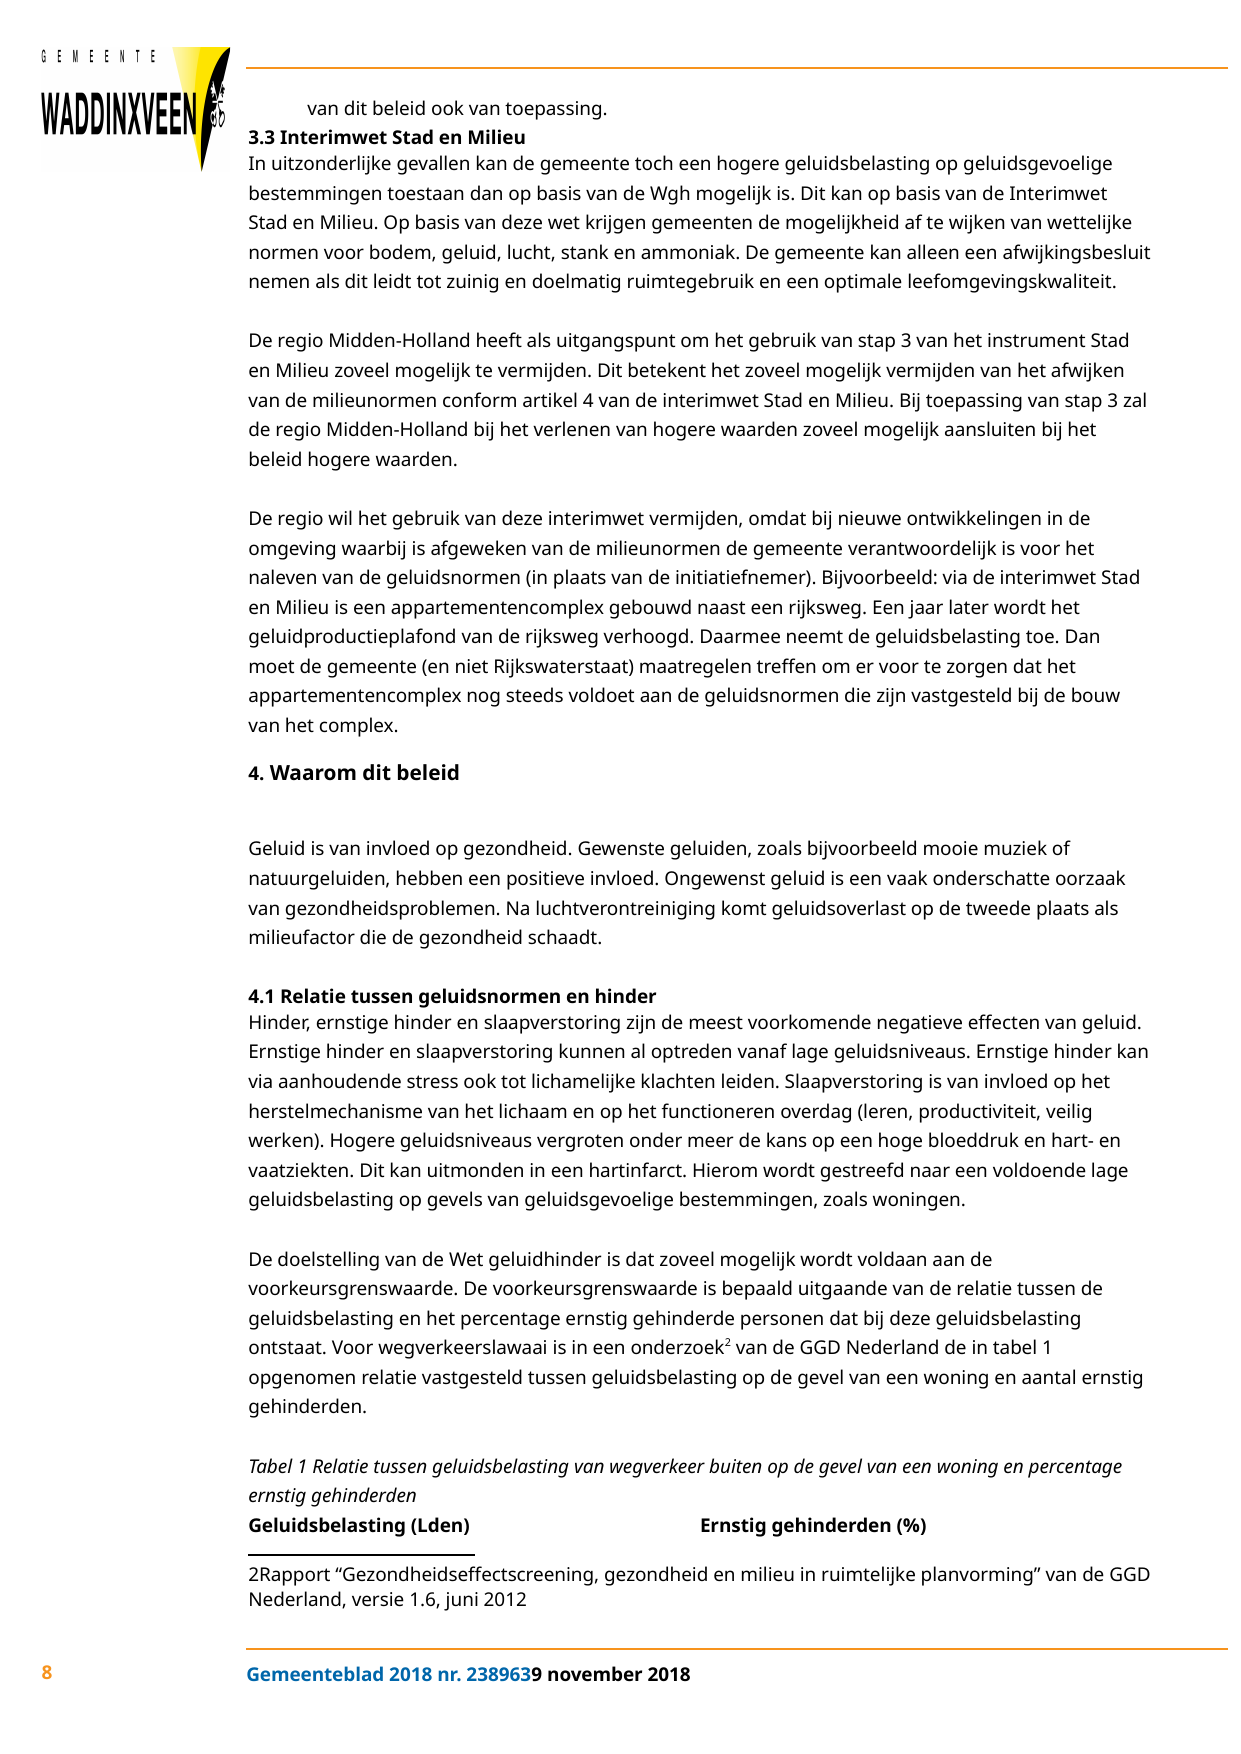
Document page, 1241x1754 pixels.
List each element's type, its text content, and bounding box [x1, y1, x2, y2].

table_header Geluidsbelasting (Lden) [248, 1512, 700, 1538]
text De regio wil het gebruik van deze interimwet vermijden, omdat bij nieuwe ontwikkelingen in de omgeving waarbij is afgeweken van de milieunormen de gemeente verantwoordelijk is voor het naleven van de geluidsnormen (in plaats van de initiatiefnemer). Bijvoorbeeld: via de interimwet Stad en Milieu is een appartementencomplex gebouwd naast een rijksweg. Een jaar later wordt het geluidproductieplafond van de rijksweg verhoogd. Daarmee neemt de geluidsbelasting toe. Dan moet de gemeente (en niet Rijkswaterstaat) maatregelen treffen om er voor te zorgen dat het appartementencomplex nog steeds voldoet aan de geluidsnormen die zijn vastgesteld bij de bouw van het complex. [248, 505, 1152, 738]
table_header Ernstig gehinderden (%) [700, 1512, 1152, 1538]
text In uitzonderlijke gevallen kan de gemeente toch een hogere geluidsbelasting op geluidsgevoelige bestemmingen toestaan dan op basis van de Wgh mogelijk is. Dit kan op basis van de Interimwet Stad en Milieu. Op basis van deze wet krijgen gemeenten de mogelijkheid af te wijken van wettelijke normen voor bodem, geluid, lucht, stank en ammoniak. De gemeente kan alleen een afwijkingsbesluit nemen als dit leidt tot zuinig en doelmatig ruimtegebruik en een optimale leefomgevingskwaliteit. [248, 150, 1152, 294]
text Geluid is van invloed op gezondheid. Gewenste geluiden, zoals bijvoorbeeld mooie muziek of natuurgeluiden, hebben een positieve invloed. Ongewenst geluid is een vaak onderschatte oorzaak van gezondheidsproblemen. Na luchtverontreiniging komt geluidsoverlast op de tweede plaats als milieufactor die de gezondheid schaadt. [248, 836, 1152, 950]
text De regio Midden-Holland heeft als uitgangspunt om het gebruik van stap 3 van het instrument Stad en Milieu zoveel mogelijk te vermijden. Dit betekent het zoveel mogelijk vermijden van het afwijken van de milieunormen conform artikel 4 van de interimwet Stad en Milieu. Bij toepassing van stap 3 zal de regio Midden-Holland bij het verlenen van hogere waarden zoveel mogelijk aansluiten bij het beleid hogere waarden. [248, 328, 1152, 472]
text 3.3 Interimwet Stad en Milieu [248, 124, 1152, 150]
text Rapport “Gezondheidseffectscreening, gezondheid en milieu in ruimtelijke planvorming” van de GGD Nederland, versie 1.6, juni 2012 [248, 1561, 1152, 1612]
list van dit beleid ook van toepassing. [248, 95, 1152, 121]
text Hinder, ernstige hinder en slaapverstoring zijn de meest voorkomende negatieve effecten van geluid. Ernstige hinder en slaapverstoring kunnen al optreden vanaf lage geluidsniveaus. Ernstige hinder kan via aanhoudende stress ook tot lichamelijke klachten leiden. Slaapverstoring is van invloed op het herstelmechanisme van het lichaam en op het functioneren overdag (leren, productiviteit, veilig werken). Hogere geluidsniveaus vergroten onder meer de kans op een hoge bloeddruk en hart- en vaatziekten. Dit kan uitmonden in een hartinfarct. Hierom wordt gestreefd naar een voldoende lage geluidsbelasting op gevels van geluidsgevoelige bestemmingen, zoals woningen. [248, 1009, 1152, 1212]
text Tabel 1 Relatie tussen geluidsbelasting van wegverkeer buiten op de gevel van een woning en percentage ernstig gehinderden [248, 1453, 1152, 1508]
text 4.1 Relatie tussen geluidsnormen en hinder [248, 983, 1152, 1009]
text De doelstelling van de Wet geluidhinder is dat zoveel mogelijk wordt voldaan aan de voorkeursgrenswaarde. De voorkeursgrenswaarde is bepaald uitgaande van de relatie tussen de geluidsbelasting en het percentage ernstig gehinderde personen dat bij deze geluidsbelasting ontstaat. Voor wegverkeerslawaai is in een onderzoek van de GGD Nederland de in tabel 1 opgenomen relatie vastgesteld tussen geluidsbelasting op de gevel van een woning en aantal ernstig gehinderden. [248, 1246, 1152, 1419]
text 4. Waarom dit beleid [248, 758, 1152, 786]
picture [41, 47, 231, 172]
